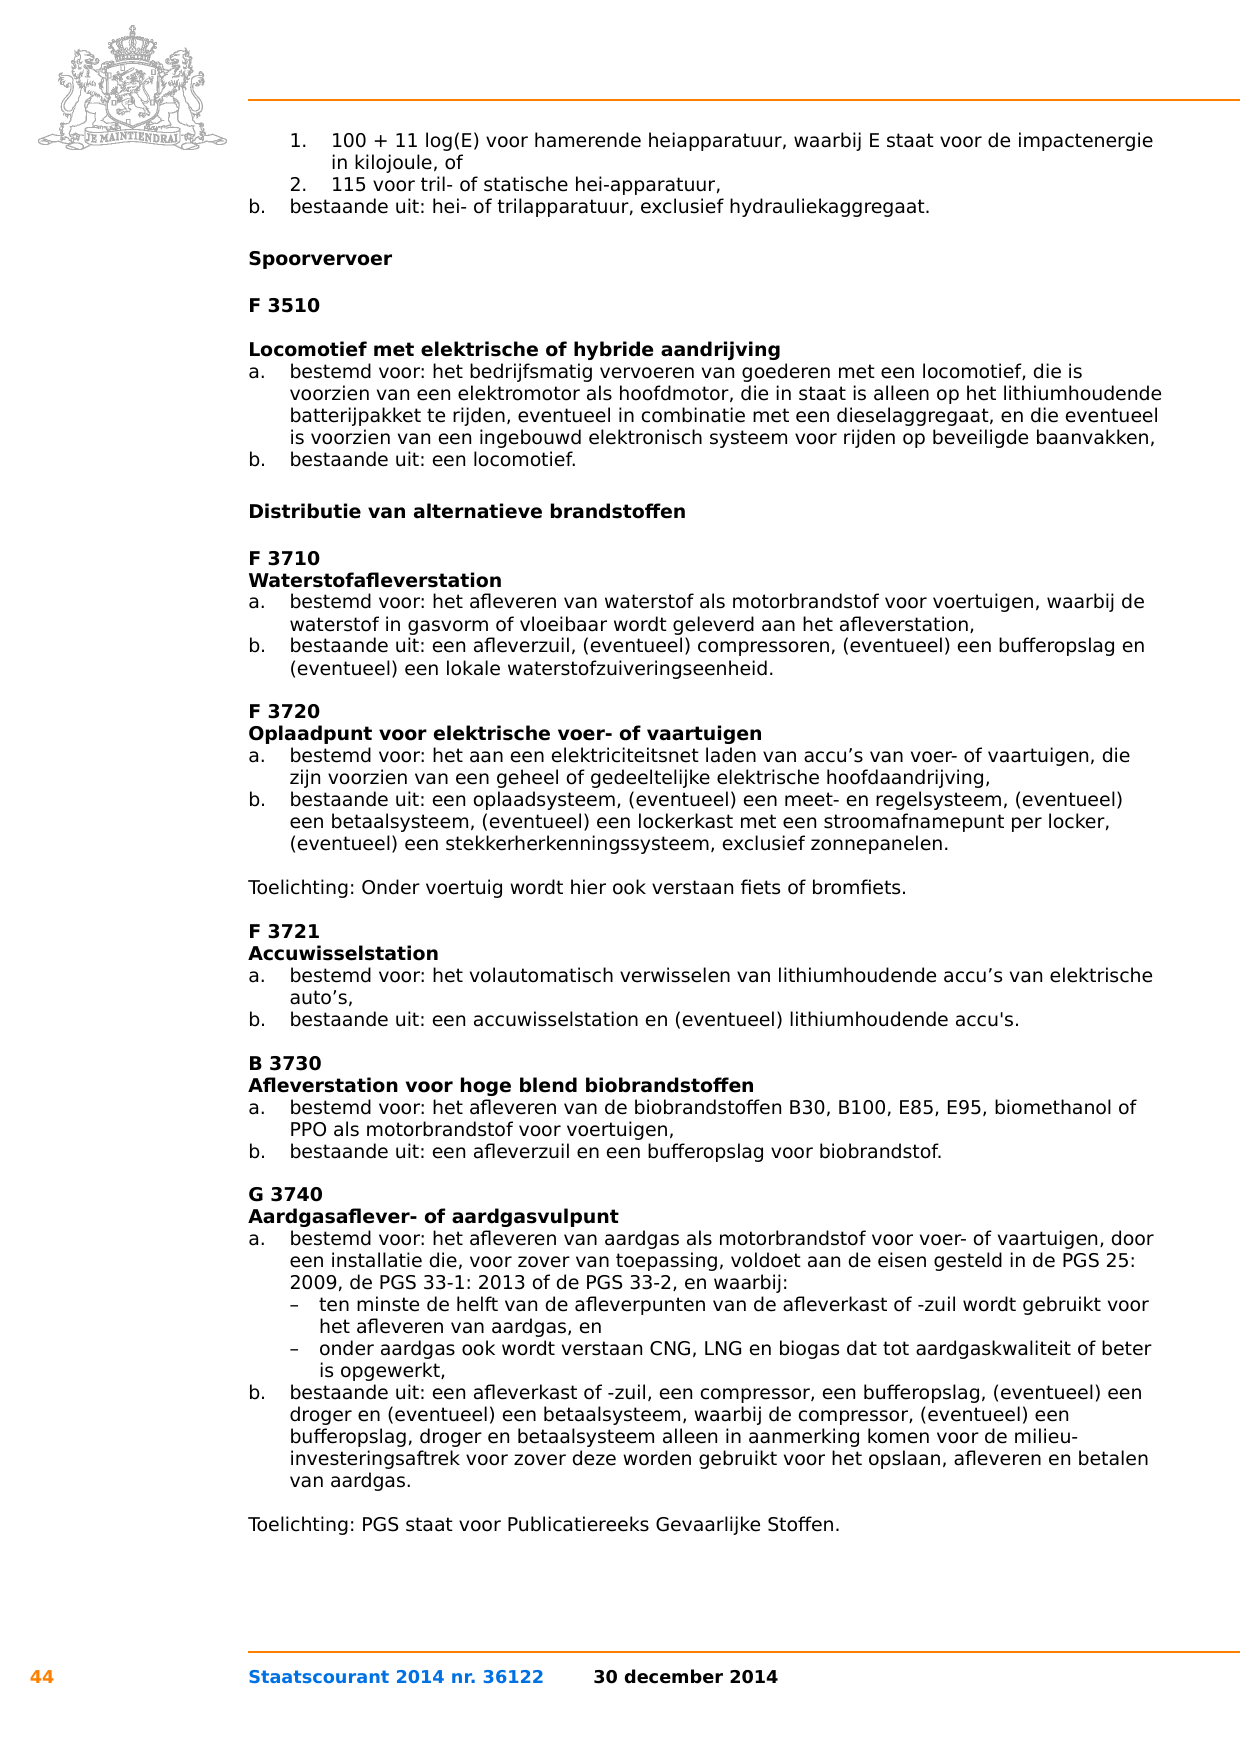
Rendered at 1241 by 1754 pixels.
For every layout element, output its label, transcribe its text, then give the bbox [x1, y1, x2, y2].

text Waterstofafleverstation [248, 569, 1163, 591]
text b. bestaande uit: een accuwisselstation en (eventueel) lithiumhoudende accu's. [248, 1009, 1163, 1031]
subtitle Distributie van alternatieve brandstoffen [248, 501, 1163, 522]
text Oplaadpunt voor elektrische voer- of vaartuigen [248, 723, 1163, 745]
text Accuwisselstation [248, 943, 1163, 965]
text Toelichting: Onder voertuig wordt hier ook verstaan fiets of bromfiets. [248, 877, 1163, 899]
text G 3740 [248, 1184, 1163, 1206]
text a. bestemd voor: het aan een elektriciteitsnet laden van accu’s van voer- of vaartuigen, die zijn voorzien van een geheel of gedeeltelijke elektrische hoofdaandrijving, [248, 745, 1163, 789]
text b. bestaande uit: een afleverzuil en een bufferopslag voor biobrandstof. [248, 1141, 1163, 1162]
text b. bestaande uit: een afleverkast of -zuil, een compressor, een bufferopslag, (eventueel) een droger en (eventueel) een betaalsysteem, waarbij de compressor, (eventueel) een bufferopslag, droger en betaalsysteem alleen in aanmerking komen voor de milieu-investeringsaftrek voor zover deze worden gebruikt voor het opslaan, afleveren en betalen van aardgas. [248, 1382, 1163, 1492]
text Afleverstation voor hoge blend biobrandstoffen [248, 1074, 1163, 1097]
text b. bestaande uit: hei- of trilapparatuur, exclusief hydrauliekaggregaat. [248, 196, 1163, 218]
text B 3730 [248, 1053, 1163, 1074]
text – onder aardgas ook wordt verstaan CNG, LNG en biogas dat tot aardgaskwaliteit of beter is opgewerkt, [289, 1338, 1163, 1382]
text b. bestaande uit: een oplaadsysteem, (eventueel) een meet- en regelsysteem, (eventueel) een betaalsysteem, (eventueel) een lockerkast met een stroomafnamepunt per locker, (eventueel) een stekkerherkenningssysteem, exclusief zonnepanelen. [248, 789, 1163, 855]
text F 3720 [248, 701, 1163, 723]
text a. bestemd voor: het afleveren van de biobrandstoffen B30, B100, E85, E95, biomethanol of PPO als motorbrandstof voor voertuigen, [248, 1097, 1163, 1141]
text a. bestemd voor: het afleveren van waterstof als motorbrandstof voor voertuigen, waarbij de waterstof in gasvorm of vloeibaar wordt geleverd aan het afleverstation, [248, 591, 1163, 635]
text b. bestaande uit: een locomotief. [248, 448, 1163, 471]
text Aardgasaflever- of aardgasvulpunt [248, 1206, 1163, 1228]
text 1. 100 + 11 log(E) voor hamerende heiapparatuur, waarbij E staat voor de impactenergie in kilojoule, of [289, 130, 1163, 174]
text Toelichting: PGS staat voor Publicatiereeks Gevaarlijke Stoffen. [248, 1514, 1163, 1536]
subtitle Spoorvervoer [248, 248, 1163, 270]
text Locomotief met elektrische of hybride aandrijving [248, 339, 1163, 361]
text F 3721 [248, 921, 1163, 943]
text a. bestemd voor: het volautomatisch verwisselen van lithiumhoudende accu’s van elektrische auto’s, [248, 965, 1163, 1009]
text a. bestemd voor: het bedrijfsmatig vervoeren van goederen met een locomotief, die is voorzien van een elektromotor als hoofdmotor, die in staat is alleen op het lithiumhoudende batterijpakket te rijden, eventueel in combinatie met een dieselaggregaat, en die eventueel is voorzien van een ingebouwd elektronisch systeem voor rijden op beveiligde baanvakken, [248, 361, 1163, 448]
text 2. 115 voor tril- of statische hei-apparatuur, [289, 174, 1163, 196]
text b. bestaande uit: een afleverzuil, (eventueel) compressoren, (eventueel) een bufferopslag en (eventueel) een lokale waterstofzuiveringseenheid. [248, 635, 1163, 679]
picture [38, 25, 227, 150]
text F 3710 [248, 547, 1163, 569]
text a. bestemd voor: het afleveren van aardgas als motorbrandstof voor voer- of vaartuigen, door een installatie die, voor zover van toepassing, voldoet aan de eisen gesteld in de PGS 25: 2009, de PGS 33-1: 2013 of de PGS 33-2, en waarbij: [248, 1228, 1163, 1294]
text – ten minste de helft van de afleverpunten van de afleverkast of -zuil wordt gebruikt voor het afleveren van aardgas, en [289, 1294, 1163, 1338]
text F 3510 [248, 295, 1163, 317]
